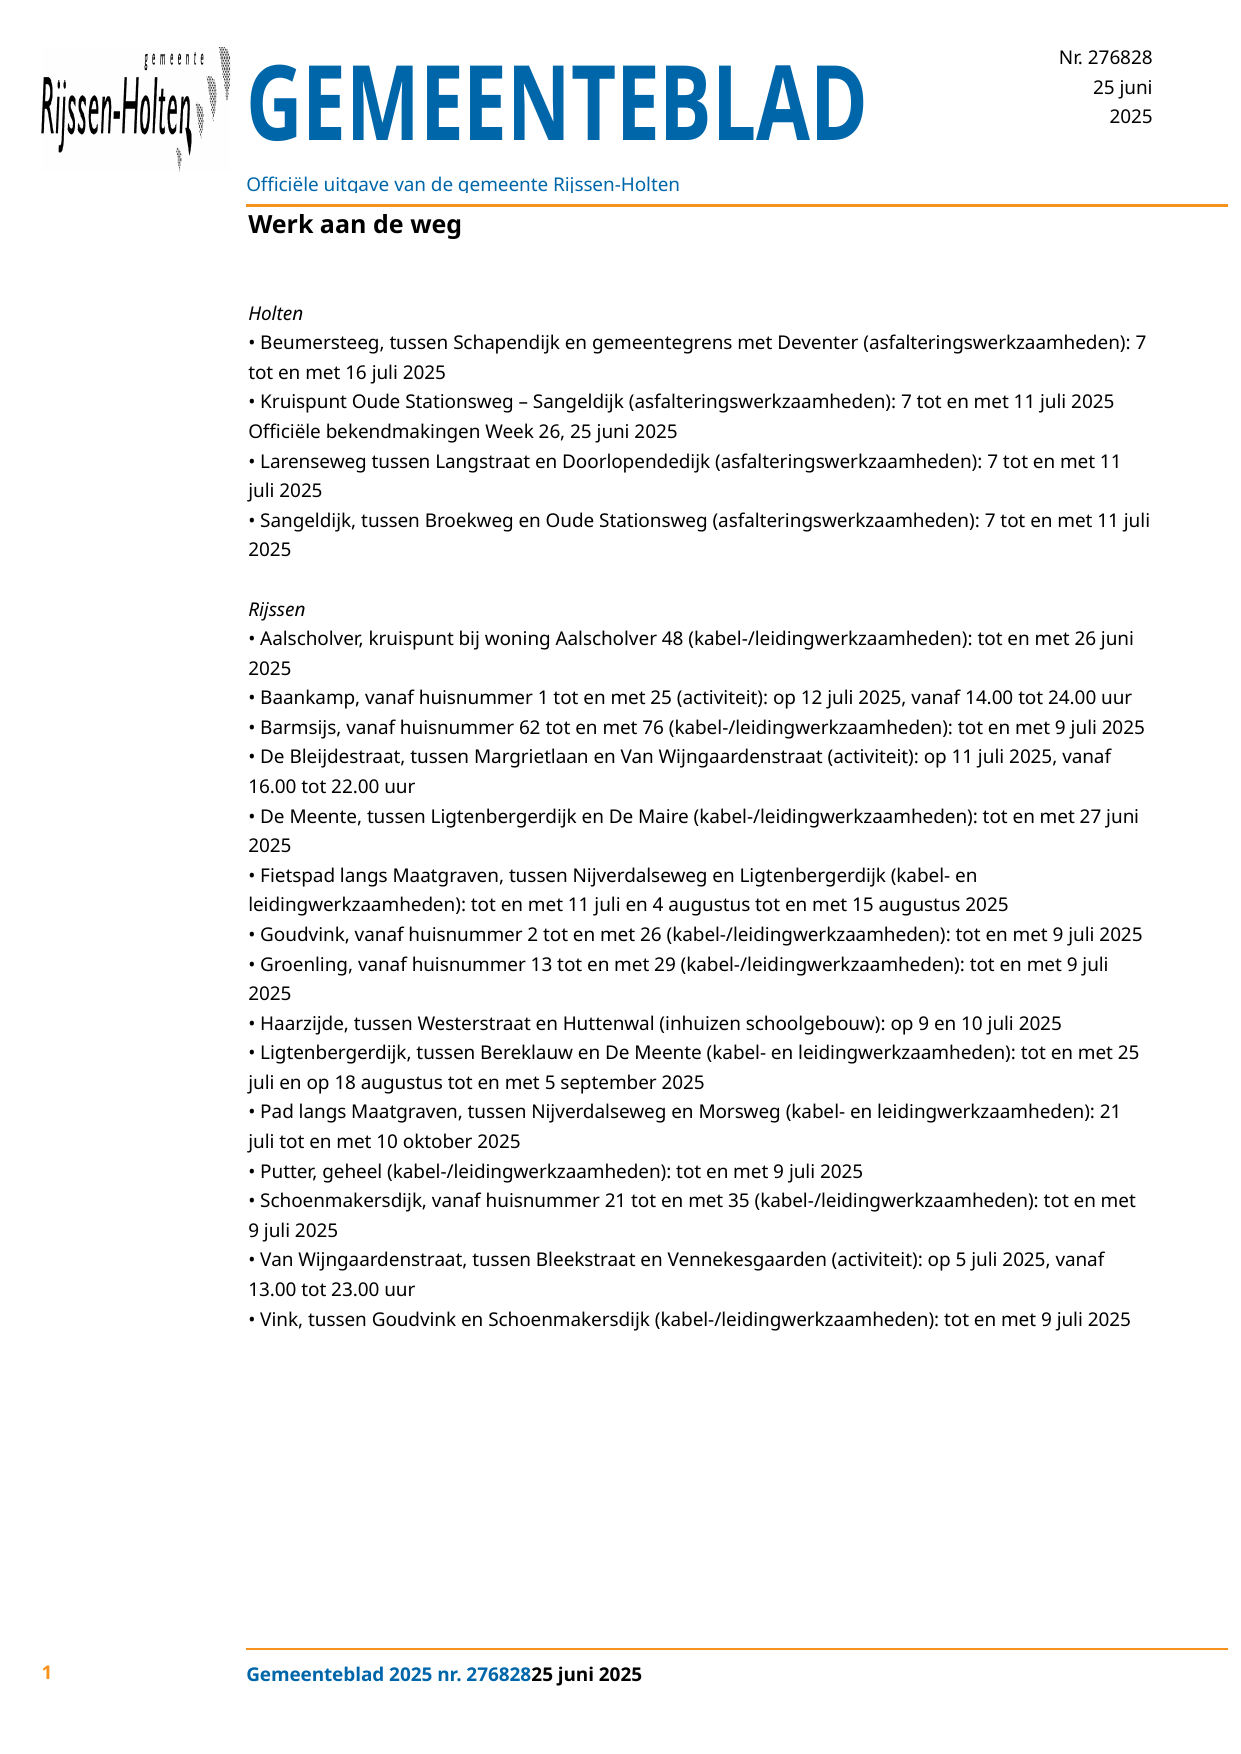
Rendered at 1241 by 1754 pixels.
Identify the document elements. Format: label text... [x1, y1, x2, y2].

text • Ligtenbergerdijk, tussen Bereklauw en De Meente (kabel- en leidingwerkzaamheden): tot en met 25 juli en op 18 augustus tot en met 5 september 2025 [248, 1039, 1152, 1095]
text • Schoenmakersdijk, vanaf huisnummer 21 tot en met 35 (kabel-/leidingwerkzaamheden): tot en met 9 juli 2025 [248, 1187, 1152, 1243]
text • Pad langs Maatgraven, tussen Nijverdalseweg en Morsweg (kabel- en leidingwerkzaamheden): 21 juli tot en met 10 oktober 2025 [248, 1099, 1152, 1154]
text • Larenseweg tussen Langstraat en Doorlopendedijk (asfalteringswerkzaamheden): 7 tot en met 11 juli 2025 [248, 448, 1152, 503]
text • Haarzijde, tussen Westerstraat en Huttenwal (inhuizen schoolgebouw): op 9 en 10 juli 2025 [248, 1010, 1152, 1036]
text • Aalscholver, kruispunt bij woning Aalscholver 48 (kabel-/leidingwerkzaamheden): tot en met 26 juni 2025 [248, 625, 1152, 681]
text Werk aan de weg [248, 207, 1152, 241]
text Holten [248, 300, 1152, 326]
text • Beumersteeg, tussen Schapendijk en gemeentegrens met Deventer (asfalteringswerkzaamheden): 7 tot en met 16 juli 2025 [248, 329, 1152, 385]
text • Putter, geheel (kabel-/leidingwerkzaamheden): tot en met 9 juli 2025 [248, 1158, 1152, 1183]
text • De Bleijdestraat, tussen Margrietlaan en Van Wijngaardenstraat (activiteit): op 11 juli 2025, vanaf 16.00 tot 22.00 uur [248, 744, 1152, 799]
picture [41, 47, 231, 172]
text Rijssen [248, 596, 1152, 621]
text • Van Wijngaardenstraat, tussen Bleekstraat en Vennekesgaarden (activiteit): op 5 juli 2025, vanaf 13.00 tot 23.00 uur [248, 1247, 1152, 1302]
text • Groenling, vanaf huisnummer 13 tot en met 29 (kabel-/leidingwerkzaamheden): tot en met 9 juli 2025 [248, 951, 1152, 1006]
text • Goudvink, vanaf huisnummer 2 tot en met 26 (kabel-/leidingwerkzaamheden): tot en met 9 juli 2025 [248, 921, 1152, 947]
text • Sangeldijk, tussen Broekweg en Oude Stationsweg (asfalteringswerkzaamheden): 7 tot en met 11 juli 2025 [248, 507, 1152, 562]
text • Baankamp, vanaf huisnummer 1 tot en met 25 (activiteit): op 12 juli 2025, vanaf 14.00 tot 24.00 uur [248, 684, 1152, 710]
text • Barmsijs, vanaf huisnummer 62 tot en met 76 (kabel-/leidingwerkzaamheden): tot en met 9 juli 2025 [248, 714, 1152, 740]
text • Fietspad langs Maatgraven, tussen Nijverdalseweg en Ligtenbergerdijk (kabel- en leidingwerkzaamheden): tot en met 11 juli en 4 augustus tot en met 15 augustus 2025 [248, 862, 1152, 917]
text • Kruispunt Oude Stationsweg – Sangeldijk (asfalteringswerkzaamheden): 7 tot en met 11 juli 2025 Officiële bekendmakingen Week 26, 25 juni 2025 [248, 389, 1152, 444]
text • De Meente, tussen Ligtenbergerdijk en De Maire (kabel-/leidingwerkzaamheden): tot en met 27 juni 2025 [248, 803, 1152, 858]
text • Vink, tussen Goudvink en Schoenmakersdijk (kabel-/leidingwerkzaamheden): tot en met 9 juli 2025 [248, 1306, 1152, 1331]
